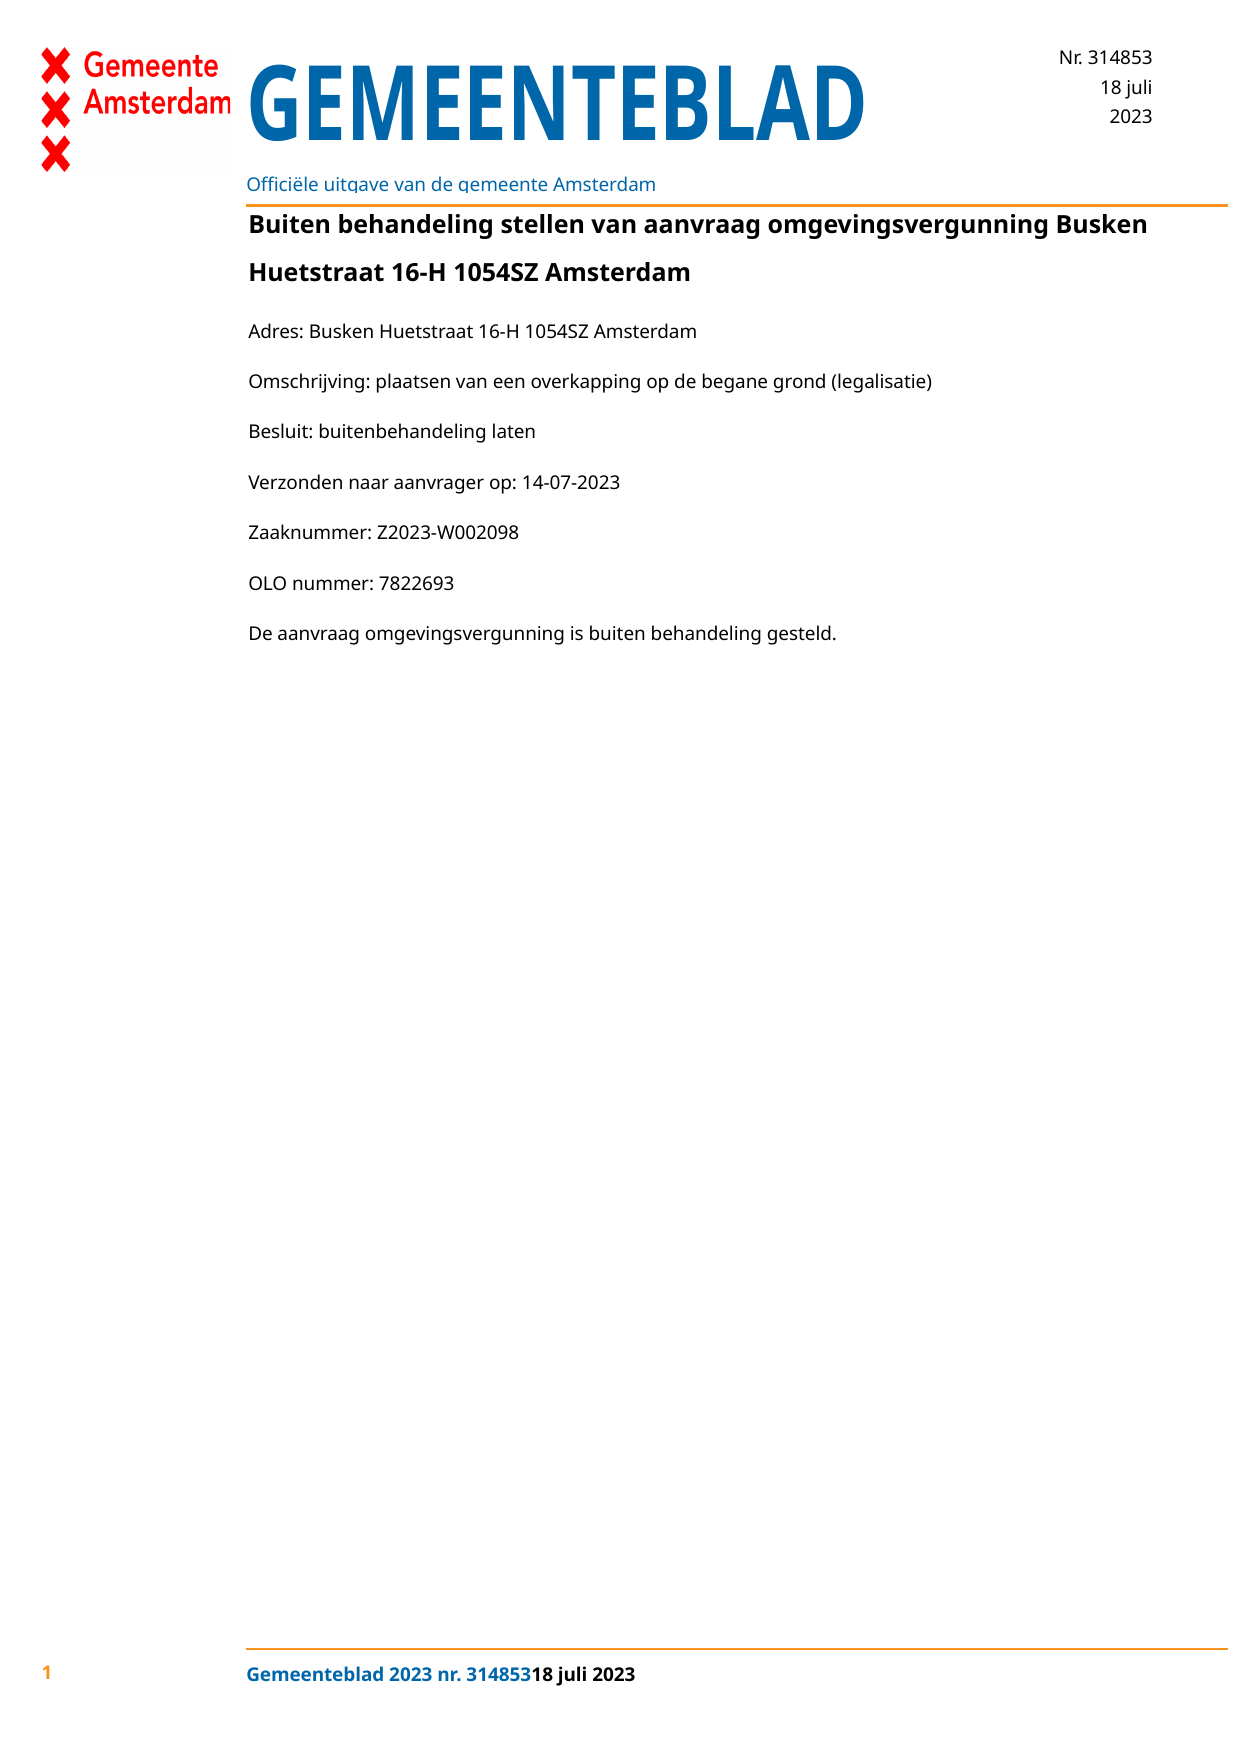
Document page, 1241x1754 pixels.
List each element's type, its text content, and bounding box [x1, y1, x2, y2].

text Omschrijving: plaatsen van een overkapping op de begane grond (legalisatie) [248, 368, 1152, 394]
text OLO nummer: 7822693 [248, 570, 1152, 596]
text Zaaknummer: Z2023-W002098 [248, 519, 1152, 545]
text Adres: Busken Huetstraat 16-H 1054SZ Amsterdam [248, 318, 1152, 344]
picture [41, 47, 231, 172]
text De aanvraag omgevingsvergunning is buiten behandeling gesteld. [248, 620, 1152, 646]
text Buiten behandeling stellen van aanvraag omgevingsvergunning Busken Huetstraat 16-H 1054SZ Amsterdam [248, 207, 1152, 288]
text Besluit: buitenbehandeling laten [248, 419, 1152, 444]
text Verzonden naar aanvrager op: 14-07-2023 [248, 469, 1152, 495]
